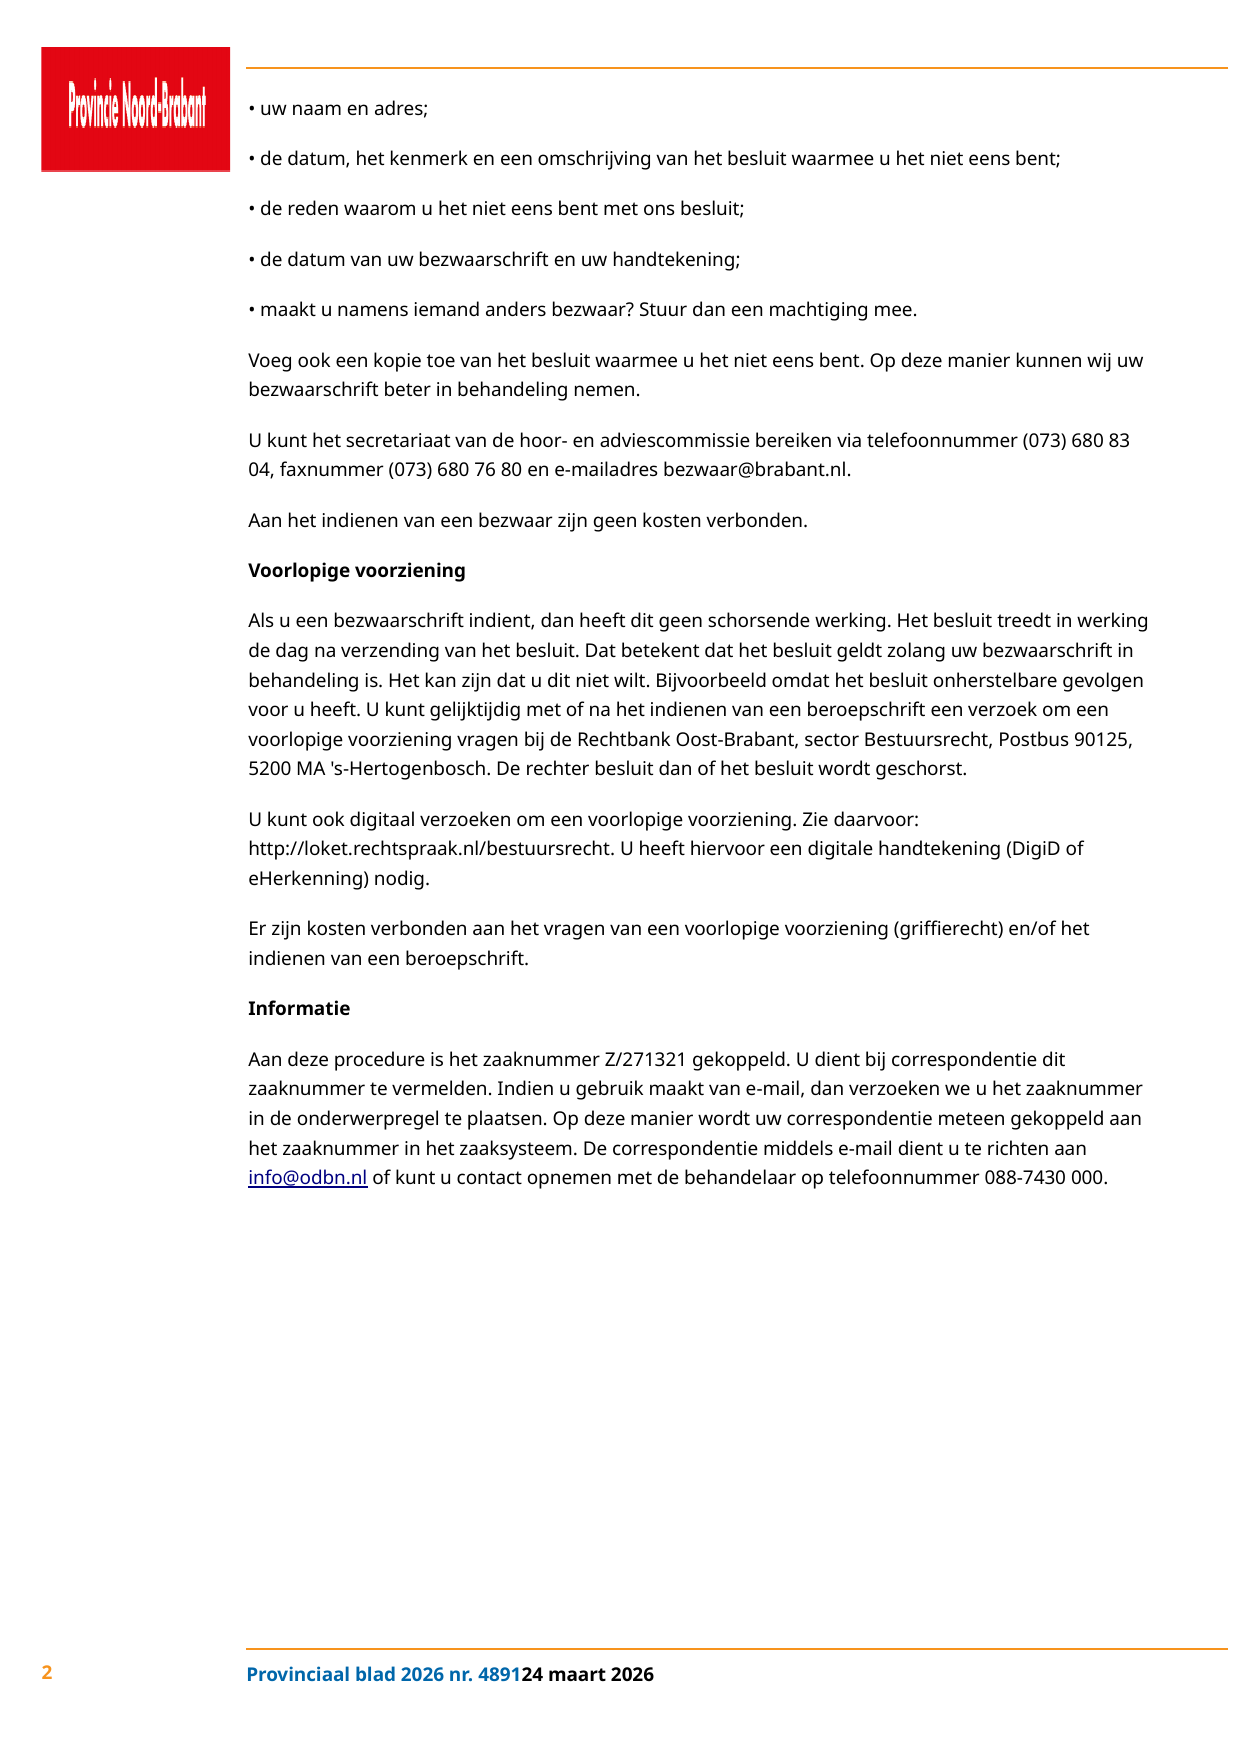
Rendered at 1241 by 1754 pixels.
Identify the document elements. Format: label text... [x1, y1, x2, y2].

text • uw naam en adres; [248, 95, 1152, 121]
text Aan het indienen van een bezwaar zijn geen kosten verbonden. [248, 507, 1152, 533]
text Aan deze procedure is het zaaknummer Z/271321 gekoppeld. U dient bij correspondentie dit zaaknummer te vermelden. Indien u gebruik maakt van e-mail, dan verzoeken we u het zaaknummer in de onderwerpregel te plaatsen. Op deze manier wordt uw correspondentie meteen gekoppeld aan het zaaknummer in het zaaksysteem. De correspondentie middels e-mail dient u te richten aan info@odbn.nl of kunt u contact opnemen met de behandelaar op telefoonnummer 088-7430 000. [248, 1046, 1152, 1190]
text • de datum van uw bezwaarschrift en uw handtekening; [248, 246, 1152, 272]
text • maakt u namens iemand anders bezwaar? Stuur dan een machtiging mee. [248, 296, 1152, 322]
text U kunt ook digitaal verzoeken om een voorlopige voorziening. Zie daarvoor: http://loket.rechtspraak.nl/bestuursrecht. U heeft hiervoor een digitale handtekening (DigiD of eHerkenning) nodig. [248, 806, 1152, 891]
text Voeg ook een kopie toe van het besluit waarmee u het niet eens bent. Op deze manier kunnen wij uw bezwaarschrift beter in behandeling nemen. [248, 347, 1152, 402]
text Informatie [248, 996, 1152, 1021]
text • de datum, het kenmerk en een omschrijving van het besluit waarmee u het niet eens bent; [248, 145, 1152, 171]
text Voorlopige voorziening [248, 557, 1152, 583]
picture [41, 47, 231, 172]
text • de reden waarom u het niet eens bent met ons besluit; [248, 196, 1152, 221]
text Er zijn kosten verbonden aan het vragen van een voorlopige voorziening (griffierecht) en/of het indienen van een beroepschrift. [248, 916, 1152, 971]
text U kunt het secretariaat van de hoor- en adviescommissie bereiken via telefoonnummer (073) 680 83 04, faxnummer (073) 680 76 80 en e-mailadres bezwaar@brabant.nl. [248, 427, 1152, 482]
text Als u een bezwaarschrift indient, dan heeft dit geen schorsende werking. Het besluit treedt in werking de dag na verzending van het besluit. Dat betekent dat het besluit geldt zolang uw bezwaarschrift in behandeling is. Het kan zijn dat u dit niet wilt. Bijvoorbeeld omdat het besluit onherstelbare gevolgen voor u heeft. U kunt gelijktijdig met of na het indienen van een beroepschrift een verzoek om een voorlopige voorziening vragen bij de Rechtbank Oost-Brabant, sector Bestuursrecht, Postbus 90125, 5200 MA 's‑Hertogenbosch. De rechter besluit dan of het besluit wordt geschorst. [248, 608, 1152, 781]
